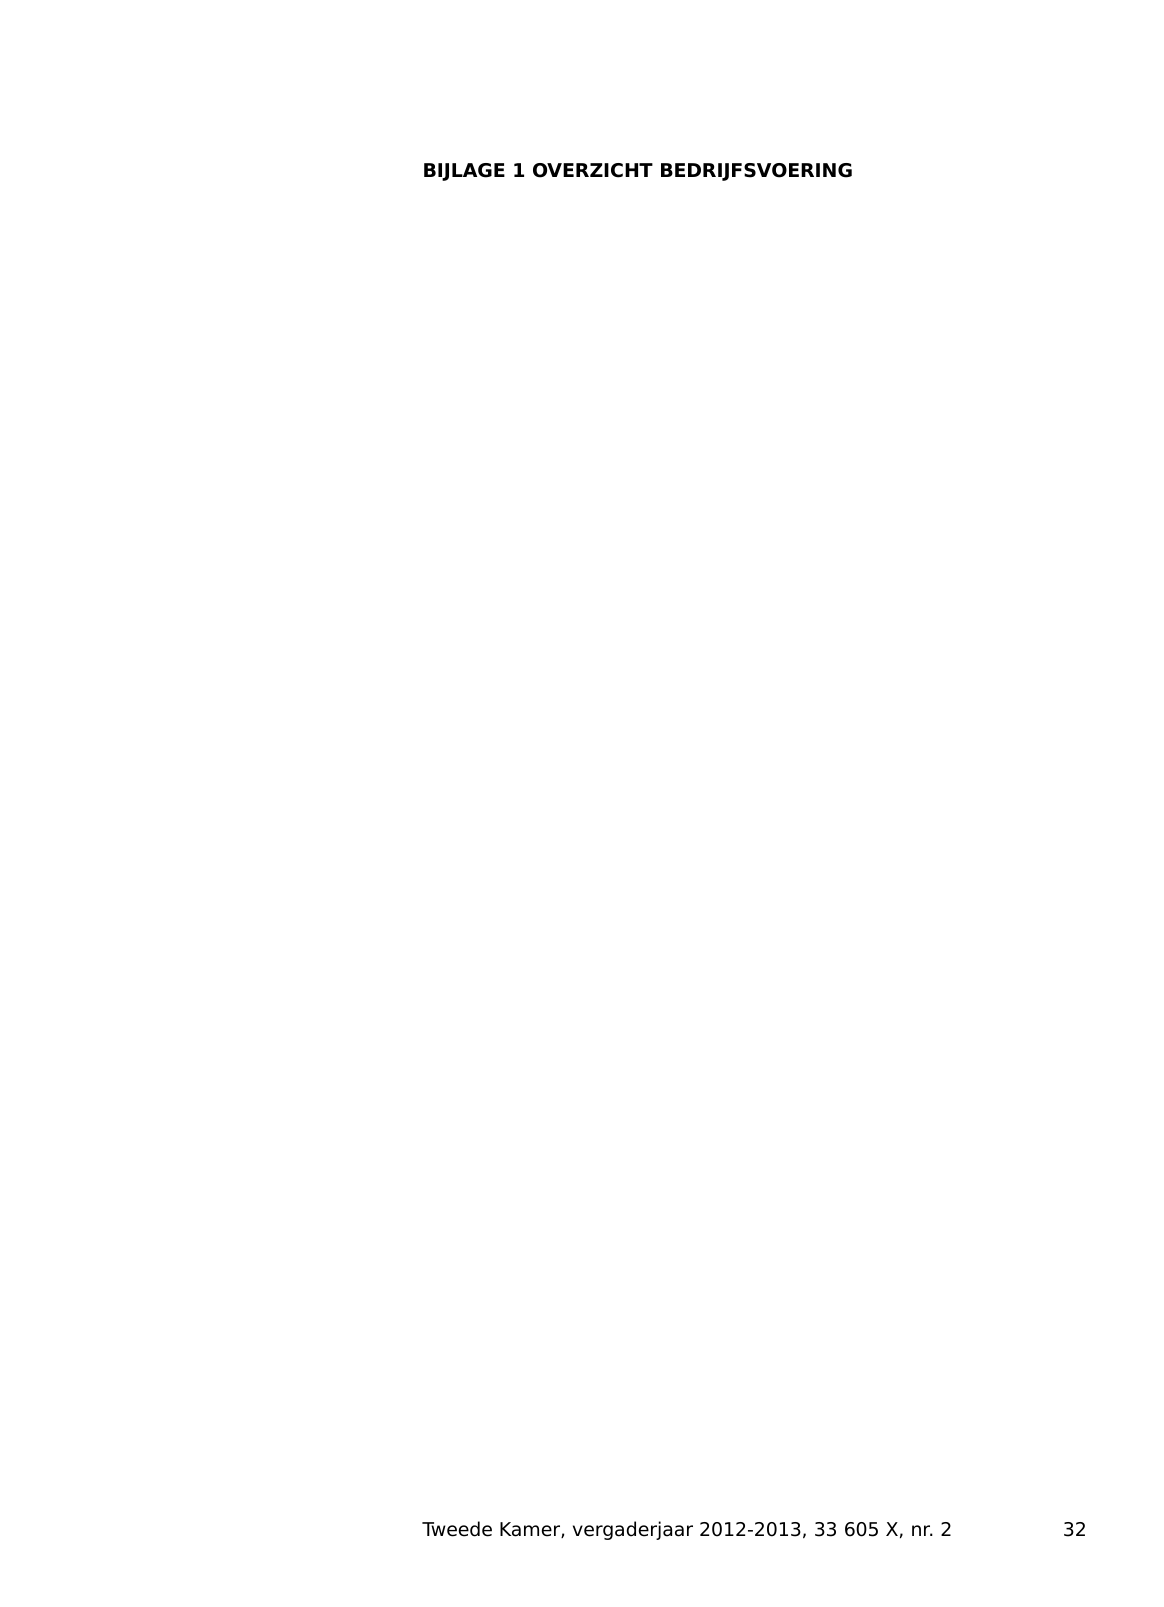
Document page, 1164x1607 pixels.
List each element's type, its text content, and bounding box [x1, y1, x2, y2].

subtitle BIJLAGE 1 OVERZICHT BEDRIJFSVOERING [422, 160, 1087, 182]
